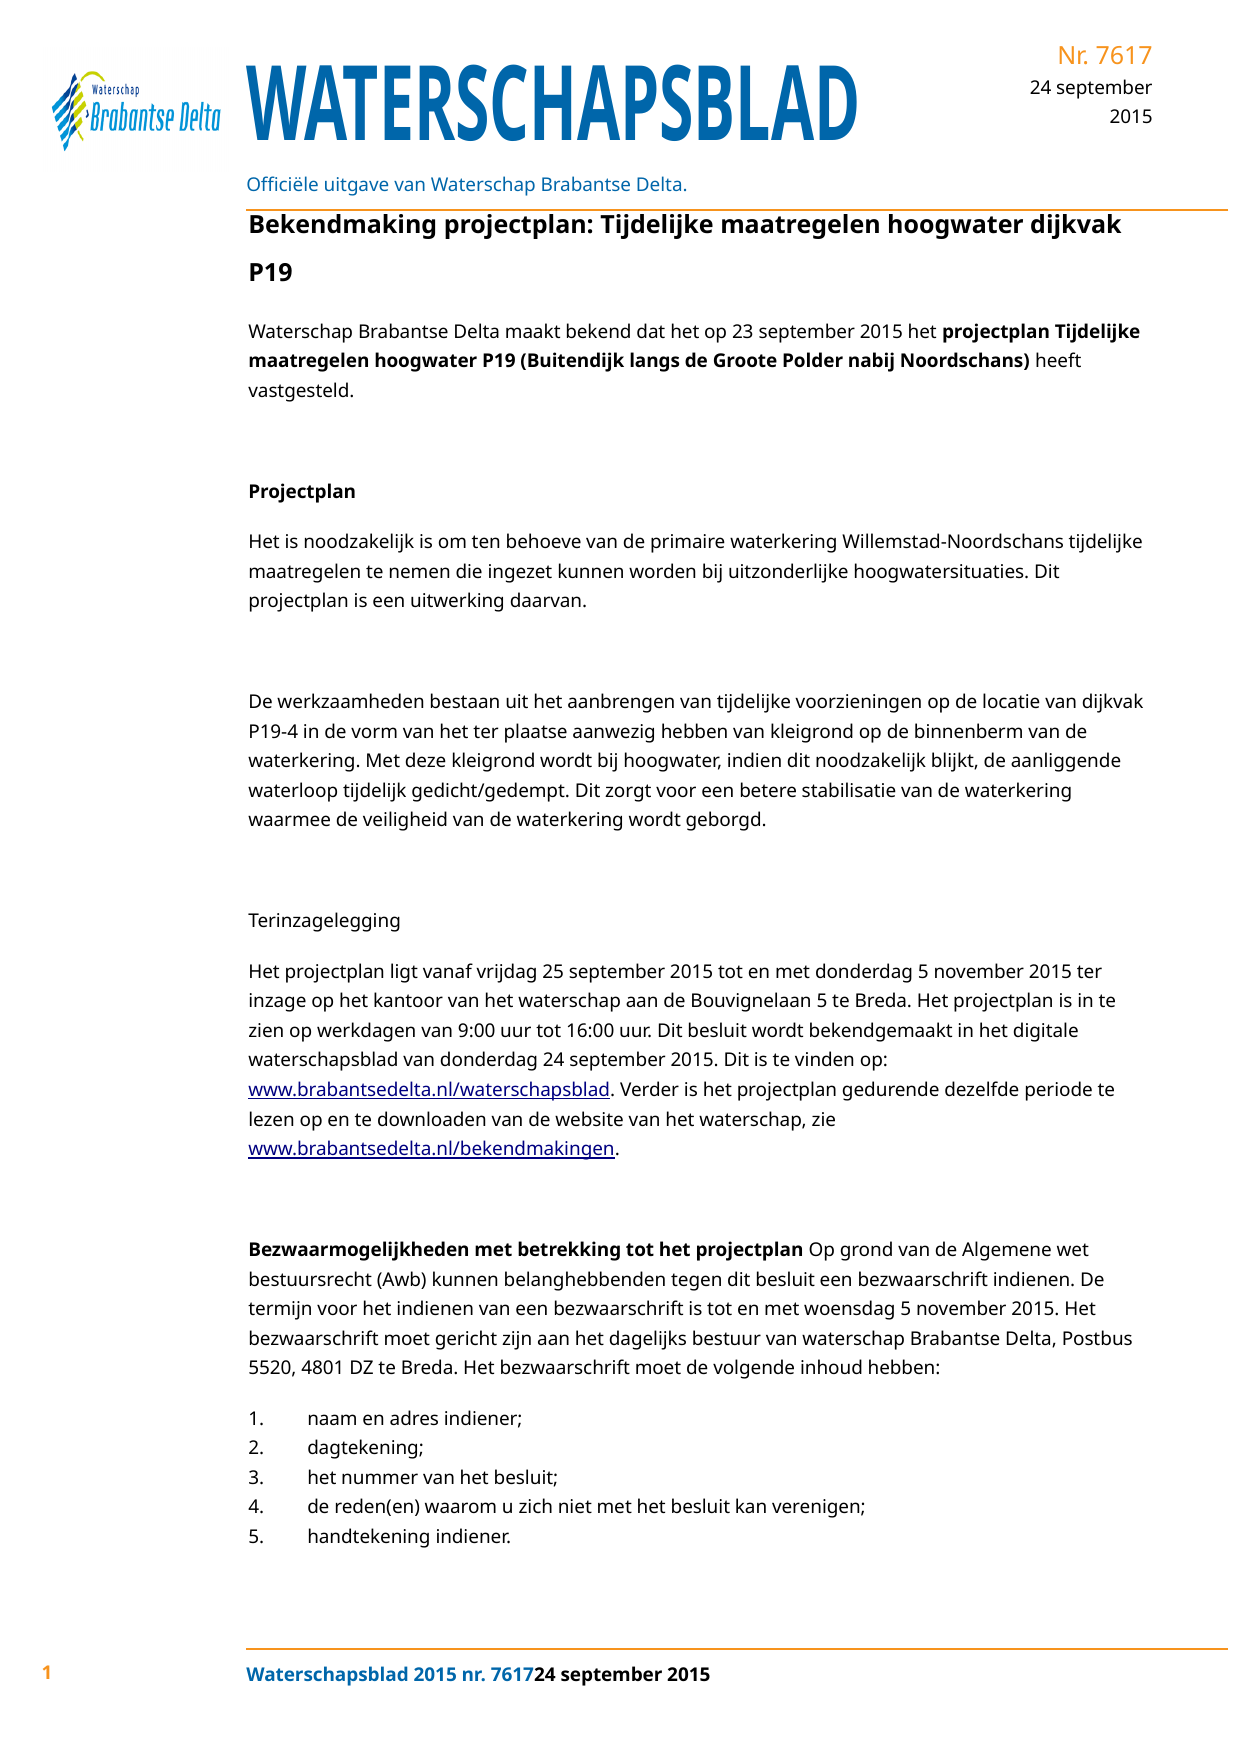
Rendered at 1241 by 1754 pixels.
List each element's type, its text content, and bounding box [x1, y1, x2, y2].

text Terinzagelegging [248, 907, 1152, 933]
text De werkzaamheden bestaan uit het aanbrengen van tijdelijke voorzieningen op de locatie van dijkvak P19-4 in de vorm van het ter plaatse aanwezig hebben van kleigrond op de binnenberm van de waterkering. Met deze kleigrond wordt bij hoogwater, indien dit noodzakelijk blijkt, de aanliggende waterloop tijdelijk gedicht/gedempt. Dit zorgt voor een betere stabilisatie van de waterkering waarmee de veiligheid van de waterkering wordt geborgd. [248, 688, 1152, 832]
text Projectplan [248, 478, 1152, 504]
list naam en adres indiener; [248, 1405, 1152, 1431]
list het nummer van het besluit; [248, 1464, 1152, 1490]
list dagtekening; [248, 1434, 1152, 1460]
text Het projectplan ligt vanaf vrijdag 25 september 2015 tot en met donderdag 5 november 2015 ter inzage op het kantoor van het waterschap aan de Bouvignelaan 5 te Breda. Het projectplan is in te zien op werkdagen van 9:00 uur tot 16:00 uur. Dit besluit wordt bekendgemaakt in het digitale waterschapsblad van donderdag 24 september 2015. Dit is te vinden op: www.brabantsedelta.nl/waterschapsblad. Verder is het projectplan gedurende dezelfde periode te lezen op en te downloaden van de website van het waterschap, zie www.brabantsedelta.nl/bekendmakingen. [248, 958, 1152, 1161]
list handtekening indiener. [248, 1523, 1152, 1549]
text Bezwaarmogelijkheden met betrekking tot het projectplan Op grond van de Algemene wet bestuursrecht (Awb) kunnen belanghebbenden tegen dit besluit een bezwaarschrift indienen. De termijn voor het indienen van een bezwaarschrift is tot en met woensdag 5 november 2015. Het bezwaarschrift moet gericht zijn aan het dagelijks bestuur van waterschap Brabantse Delta, Postbus 5520, 4801 DZ te Breda. Het bezwaarschrift moet de volgende inhoud hebben: [248, 1236, 1152, 1380]
picture [41, 47, 231, 172]
text Bekendmaking projectplan: Tijdelijke maatregelen hoogwater dijkvak P19 [248, 211, 1152, 288]
text Waterschap Brabantse Delta maakt bekend dat het op 23 september 2015 het projectplan Tijdelijke maatregelen hoogwater P19 (Buitendijk langs de Groote Polder nabij Noordschans) heeft vastgesteld. [248, 318, 1152, 403]
text Het is noodzakelijk is om ten behoeve van de primaire waterkering Willemstad-Noordschans tijdelijke maatregelen te nemen die ingezet kunnen worden bij uitzonderlijke hoogwatersituaties. Dit projectplan is een uitwerking daarvan. [248, 528, 1152, 613]
list de reden(en) waarom u zich niet met het besluit kan verenigen; [248, 1494, 1152, 1519]
